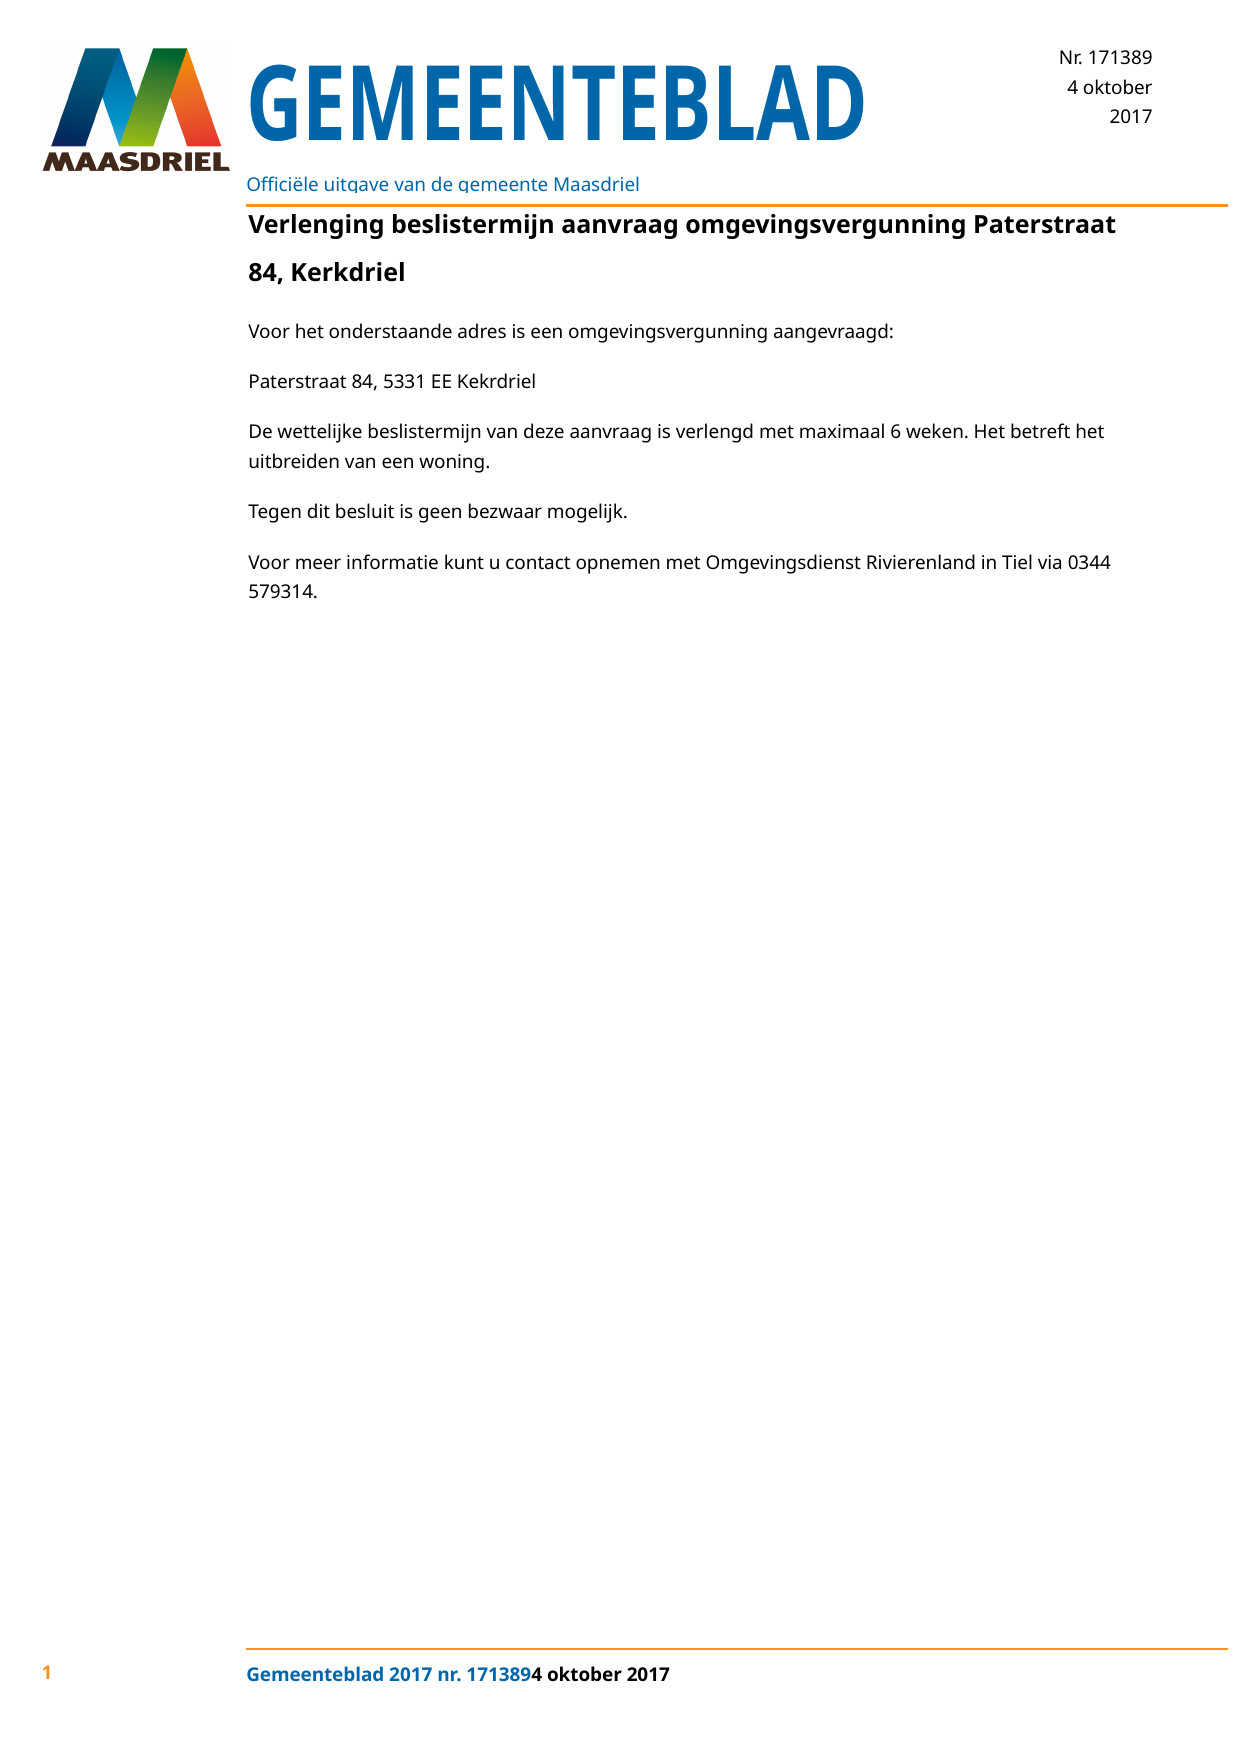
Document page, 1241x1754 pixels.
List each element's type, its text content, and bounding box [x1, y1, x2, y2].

text Tegen dit besluit is geen bezwaar mogelijk. [248, 499, 1152, 524]
text Paterstraat 84, 5331 EE Kekrdriel [248, 368, 1152, 394]
text De wettelijke beslistermijn van deze aanvraag is verlengd met maximaal 6 weken. Het betreft het uitbreiden van een woning. [248, 419, 1152, 474]
text Verlenging beslistermijn aanvraag omgevingsvergunning Paterstraat 84, Kerkdriel [248, 207, 1152, 288]
text Voor het onderstaande adres is een omgevingsvergunning aangevraagd: [248, 318, 1152, 344]
text Voor meer informatie kunt u contact opnemen met Omgevingsdienst Rivierenland in Tiel via 0344 579314. [248, 549, 1152, 604]
picture [41, 47, 231, 172]
